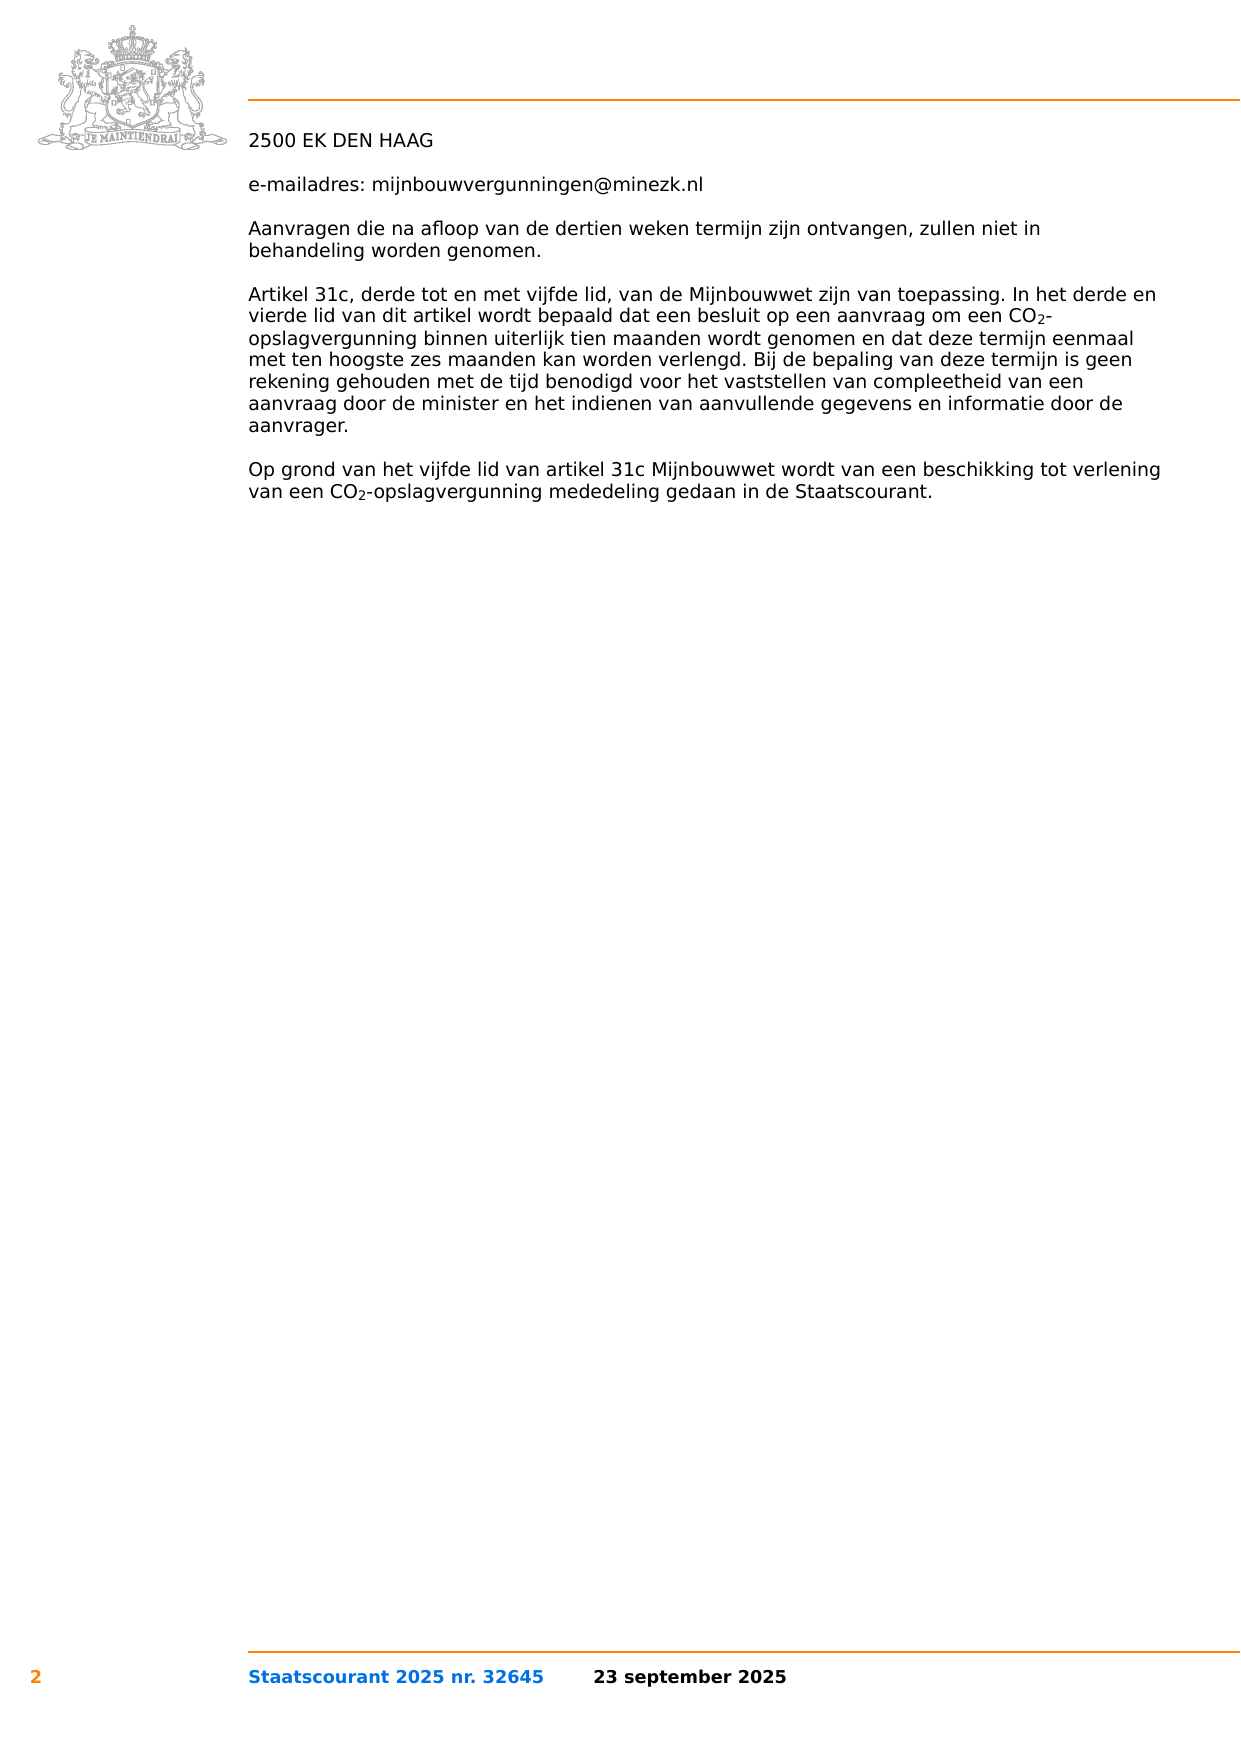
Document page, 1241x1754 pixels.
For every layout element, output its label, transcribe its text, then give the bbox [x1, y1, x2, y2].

text Op grond van het vijfde lid van artikel 31c Mijnbouwwet wordt van een beschikking tot verlening van een CO2-opslagvergunning mededeling gedaan in de Staatscourant. [248, 459, 1163, 503]
text e-mailadres: mijnbouwvergunningen@minezk.nl [248, 174, 1163, 196]
text Artikel 31c, derde tot en met vijfde lid, van de Mijnbouwwet zijn van toepassing. In het derde en vierde lid van dit artikel wordt bepaald dat een besluit op een aanvraag om een CO2-opslagvergunning binnen uiterlijk tien maanden wordt genomen en dat deze termijn eenmaal met ten hoogste zes maanden kan worden verlengd. Bij de bepaling van deze termijn is geen rekening gehouden met de tijd benodigd voor het vaststellen van compleetheid van een aanvraag door de minister en het indienen van aanvullende gegevens en informatie door de aanvrager. [248, 283, 1163, 437]
text Aanvragen die na afloop van de dertien weken termijn zijn ontvangen, zullen niet in behandeling worden genomen. [248, 218, 1163, 262]
picture [38, 25, 227, 150]
text 2500 EK DEN HAAG [248, 130, 1163, 152]
